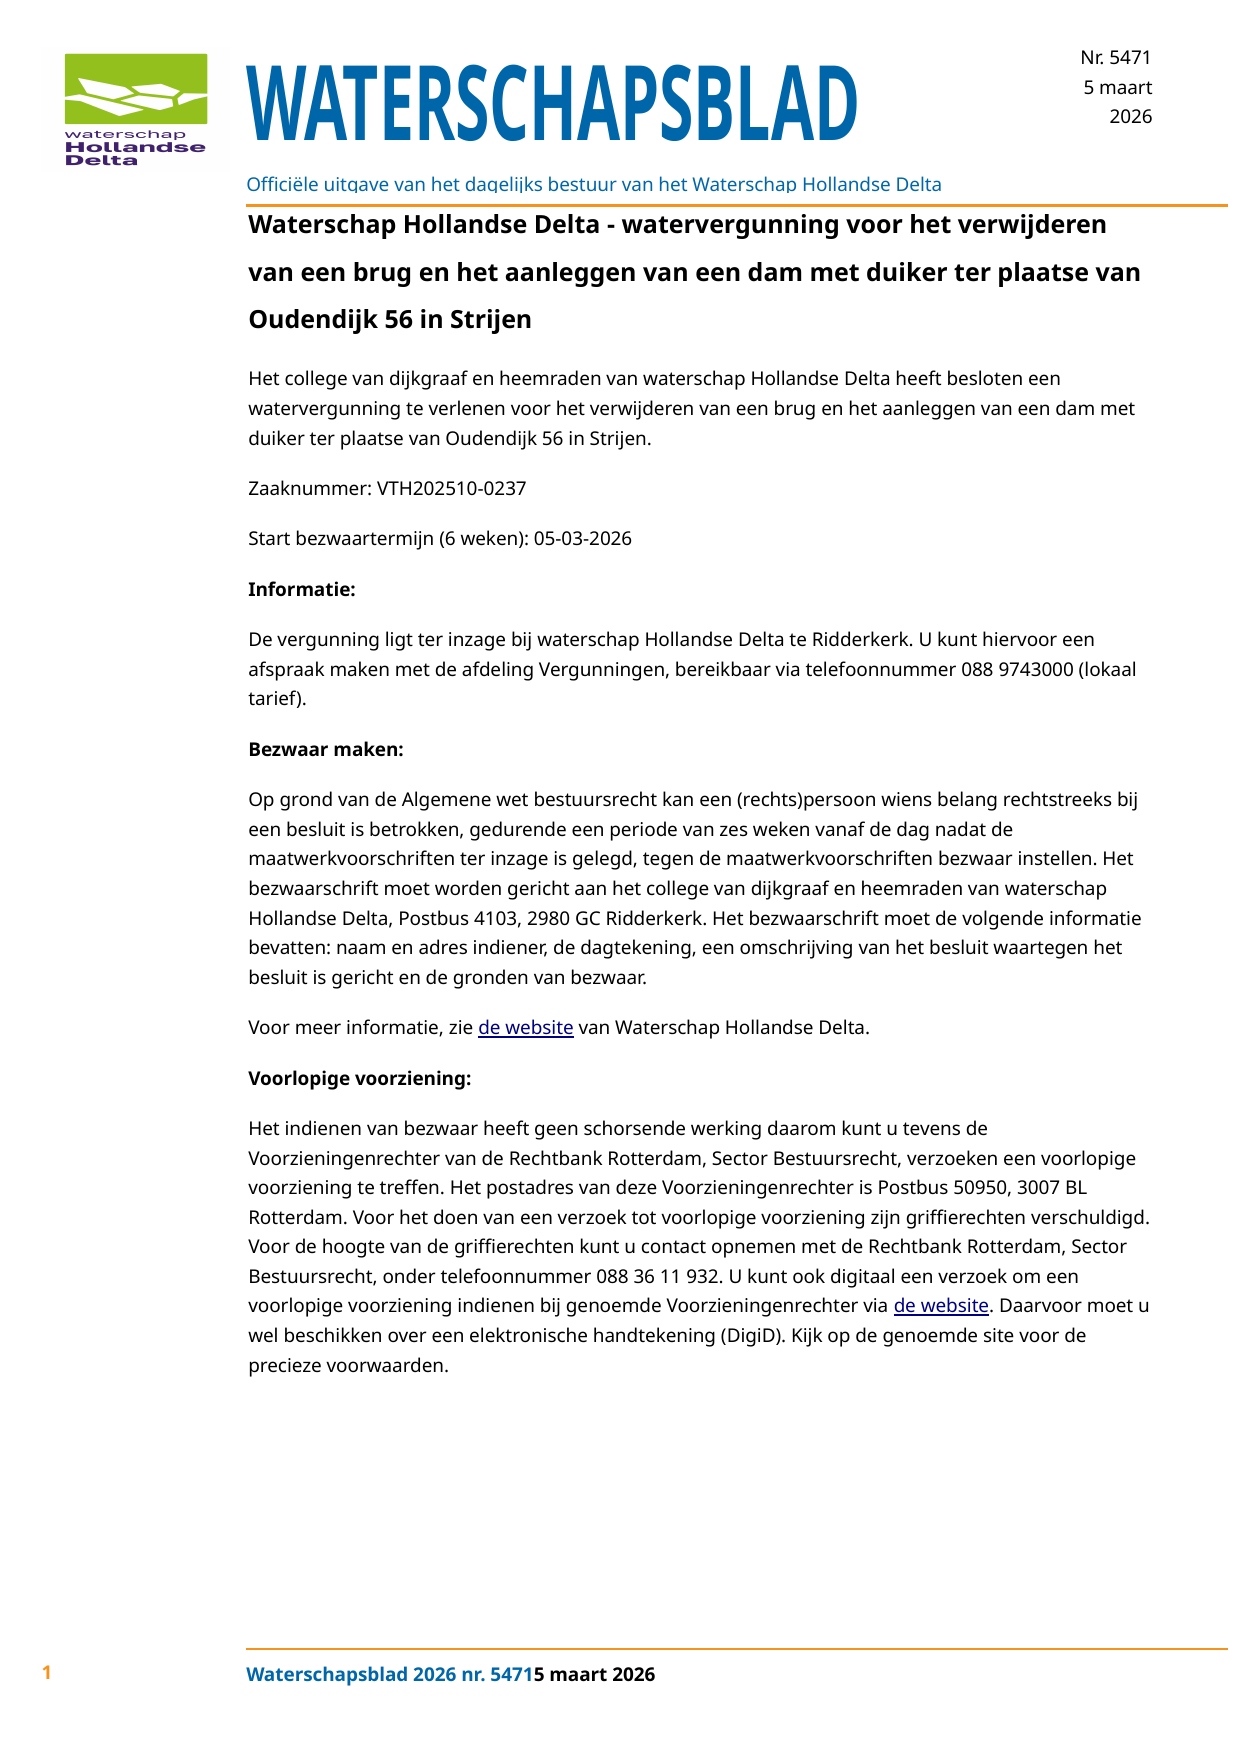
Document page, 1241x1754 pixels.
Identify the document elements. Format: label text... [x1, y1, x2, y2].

text De vergunning ligt ter inzage bij waterschap Hollandse Delta te Ridderkerk. U kunt hiervoor een afspraak maken met de afdeling Vergunningen, bereikbaar via telefoonnummer 088 9743000 (lokaal tarief). [248, 626, 1152, 711]
text Informatie: [248, 576, 1152, 602]
text Het indienen van bezwaar heeft geen schorsende werking daarom kunt u tevens de Voorzieningenrechter van de Rechtbank Rotterdam, Sector Bestuursrecht, verzoeken een voorlopige voorziening te treffen. Het postadres van deze Voorzieningenrechter is Postbus 50950, 3007 BL Rotterdam. Voor het doen van een verzoek tot voorlopige voorziening zijn griffierechten verschuldigd. Voor de hoogte van de griffierechten kunt u contact opnemen met de Rechtbank Rotterdam, Sector Bestuursrecht, onder telefoonnummer 088 36 11 932. U kunt ook digitaal een verzoek om een voorlopige voorziening indienen bij genoemde Voorzieningenrechter via de website. Daarvoor moet u wel beschikken over een elektronische handtekening (DigiD). Kijk op de genoemde site voor de precieze voorwaarden. [248, 1115, 1152, 1377]
text Voorlopige voorziening: [248, 1065, 1152, 1090]
text Bezwaar maken: [248, 736, 1152, 762]
picture [41, 47, 231, 172]
text Voor meer informatie, zie de website van Waterschap Hollandse Delta. [248, 1014, 1152, 1040]
text Start bezwaartermijn (6 weken): 05-03-2026 [248, 526, 1152, 551]
text Zaaknummer: VTH202510-0237 [248, 475, 1152, 501]
text Waterschap Hollandse Delta - watervergunning voor het verwijderen van een brug en het aanleggen van een dam met duiker ter plaatse van Oudendijk 56 in Strijen [248, 207, 1152, 336]
text Het college van dijkgraaf en heemraden van waterschap Hollandse Delta heeft besloten een watervergunning te verlenen voor het verwijderen van een brug en het aanleggen van een dam met duiker ter plaatse van Oudendijk 56 in Strijen. [248, 366, 1152, 450]
text Op grond van de Algemene wet bestuursrecht kan een (rechts)persoon wiens belang rechtstreeks bij een besluit is betrokken, gedurende een periode van zes weken vanaf de dag nadat de maatwerkvoorschriften ter inzage is gelegd, tegen de maatwerkvoorschriften bezwaar instellen. Het bezwaarschrift moet worden gericht aan het college van dijkgraaf en heemraden van waterschap Hollandse Delta, Postbus 4103, 2980 GC Ridderkerk. Het bezwaarschrift moet de volgende informatie bevatten: naam en adres indiener, de dagtekening, een omschrijving van het besluit waartegen het besluit is gericht en de gronden van bezwaar. [248, 786, 1152, 989]
